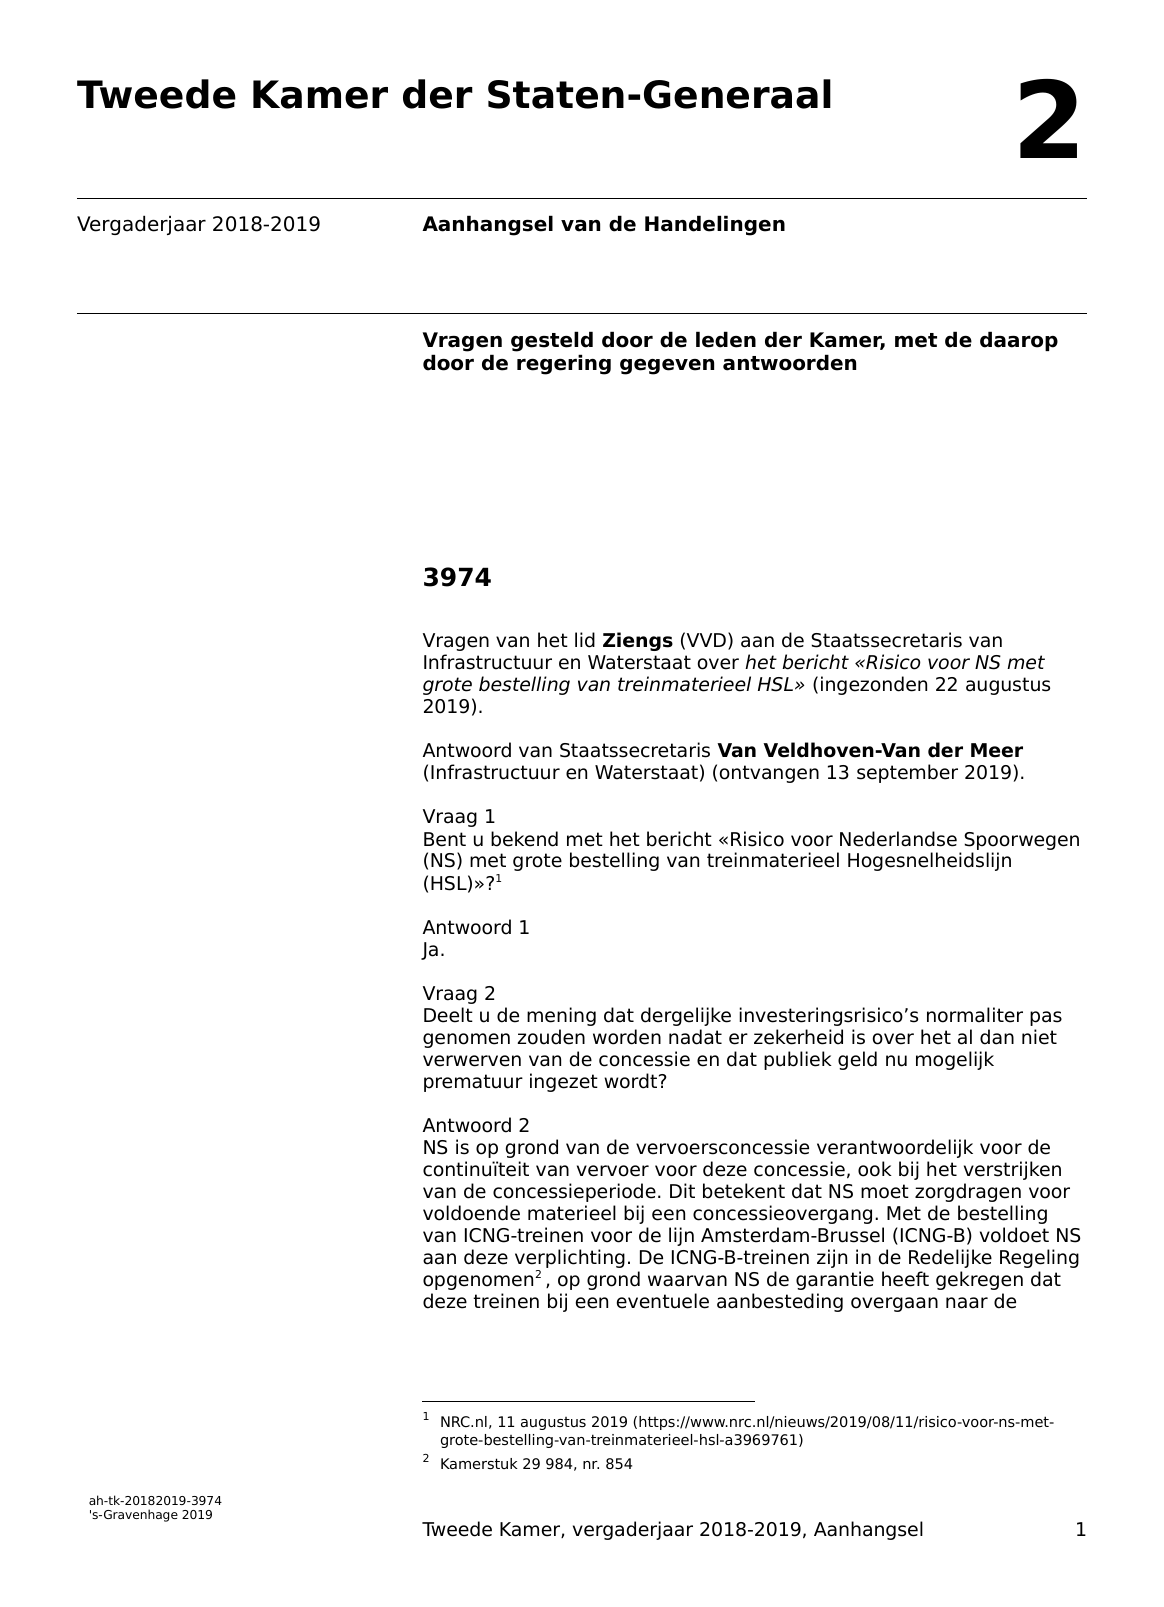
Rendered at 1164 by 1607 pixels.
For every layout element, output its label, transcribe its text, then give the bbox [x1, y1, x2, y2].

table_cell Aanhangsel van de Handelingen [422, 199, 1087, 313]
text Antwoord van Staatssecretaris Van Veldhoven-Van der Meer (Infrastructuur en Waterstaat) (ontvangen 13 september 2019). [422, 740, 1087, 784]
table_header Tweede Kamer der Staten-Generaal [77, 59, 886, 198]
text Kamerstuk 29 984, nr. 854 [422, 1452, 1087, 1474]
text Vragen van het lid Ziengs (VVD) aan de Staatssecretaris van Infrastructuur en Waterstaat over het bericht «Risico voor NS met grote bestelling van treinmaterieel HSL» (ingezonden 22 augustus 2019). [422, 630, 1087, 718]
text Antwoord 2 [422, 1115, 1087, 1137]
text Vraag 1 [422, 806, 1087, 828]
text Vraag 2 [422, 983, 1087, 1005]
table_cell Vergaderjaar 2018-2019 [77, 199, 422, 313]
text Antwoord 1 [422, 917, 1087, 938]
table_cell [77, 314, 422, 375]
text NRC.nl, 11 augustus 2019 (https://www.nrc.nl/nieuws/2019/08/11/risico-voor-ns-met-grote-bestelling-van-treinmaterieel-hsl-a3969761) [422, 1410, 1087, 1449]
text 3974 [422, 563, 1087, 592]
text Ja. [422, 938, 1087, 961]
table_cell Vragen gesteld door de leden der Kamer, met de daarop door de regering gegeven antwoorden [422, 314, 1087, 375]
table_header 2 [886, 59, 1087, 198]
text Bent u bekend met het bericht «Risico voor Nederlandse Spoorwegen (NS) met grote bestelling van treinmaterieel Hogesnelheidslijn (HSL)»? [422, 828, 1087, 894]
text Deelt u de mening dat dergelijke investeringsrisico’s normaliter pas genomen zouden worden nadat er zekerheid is over het al dan niet verwerven van de concessie en dat publiek geld nu mogelijk prematuur ingezet wordt? [422, 1005, 1087, 1093]
text 's-Gravenhage 2019 [88, 1508, 323, 1522]
text NS is op grond van de vervoersconcessie verantwoordelijk voor de continuïteit van vervoer voor deze concessie, ook bij het verstrijken van de concessieperiode. Dit betekent dat NS moet zorgdragen voor voldoende materieel bij een concessieovergang. Met de bestelling van ICNG-treinen voor de lijn Amsterdam-Brussel (ICNG-B) voldoet NS aan deze verplichting. De ICNG-B-treinen zijn in de Redelijke Regeling opgenomen, op grond waarvan NS de garantie heeft gekregen dat deze treinen bij een eventuele aanbesteding overgaan naar de [422, 1137, 1087, 1313]
text ah-tk-20182019-3974 [88, 1494, 323, 1508]
